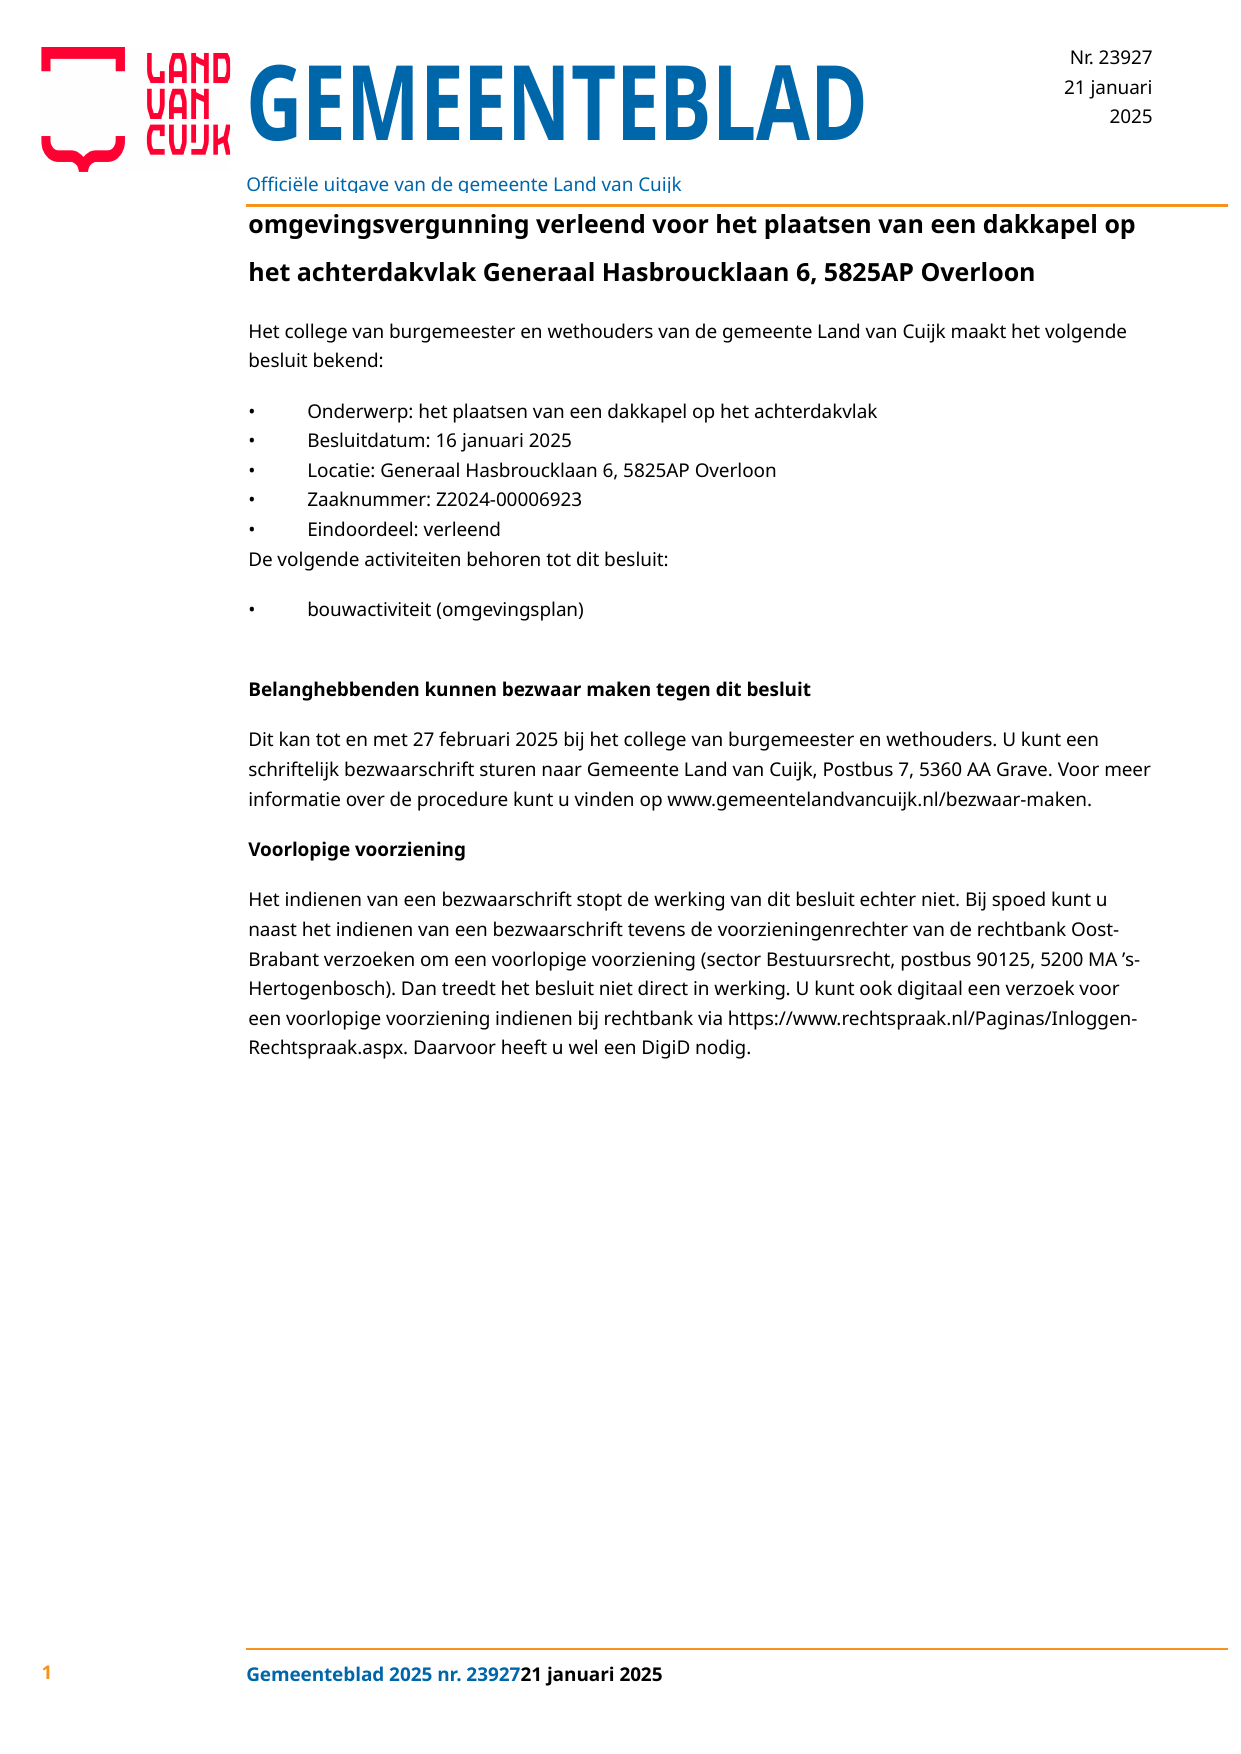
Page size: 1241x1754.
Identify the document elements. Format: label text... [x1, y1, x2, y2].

list Onderwerp: het plaatsen van een dakkapel op het achterdakvlak [248, 398, 1152, 424]
text De volgende activiteiten behoren tot dit besluit: [248, 546, 1152, 572]
text Belanghebbenden kunnen bezwaar maken tegen dit besluit [248, 676, 1152, 702]
list Locatie: Generaal Hasbroucklaan 6, 5825AP Overloon [248, 457, 1152, 483]
text Het indienen van een bezwaarschrift stopt de werking van dit besluit echter niet. Bij spoed kunt u naast het indienen van een bezwaarschrift tevens de voorzieningenrechter van de rechtbank Oost-Brabant verzoeken om een voorlopige voorziening (sector Bestuursrecht, postbus 90125, 5200 MA ’s-Hertogenbosch). Dan treedt het besluit niet direct in werking. U kunt ook digitaal een verzoek voor een voorlopige voorziening indienen bij rechtbank via https://www.rechtspraak.nl/Paginas/Inloggen-Rechtspraak.aspx. Daarvoor heeft u wel een DigiD nodig. [248, 887, 1152, 1060]
text Voorlopige voorziening [248, 836, 1152, 862]
text omgevingsvergunning verleend voor het plaatsen van een dakkapel op het achterdakvlak Generaal Hasbroucklaan 6, 5825AP Overloon [248, 207, 1152, 288]
list bouwactiviteit (omgevingsplan) [248, 596, 1152, 622]
list Besluitdatum: 16 januari 2025 [248, 427, 1152, 453]
picture [41, 47, 231, 172]
text Het college van burgemeester en wethouders van de gemeente Land van Cuijk maakt het volgende besluit bekend: [248, 318, 1152, 373]
text Dit kan tot en met 27 februari 2025 bij het college van burgemeester en wethouders. U kunt een schriftelijk bezwaarschrift sturen naar Gemeente Land van Cuijk, Postbus 7, 5360 AA Grave. Voor meer informatie over de procedure kunt u vinden op www.gemeentelandvancuijk.nl/bezwaar-maken. [248, 727, 1152, 812]
list Eindoordeel: verleend [248, 516, 1152, 542]
list Zaaknummer: Z2024-00006923 [248, 487, 1152, 512]
